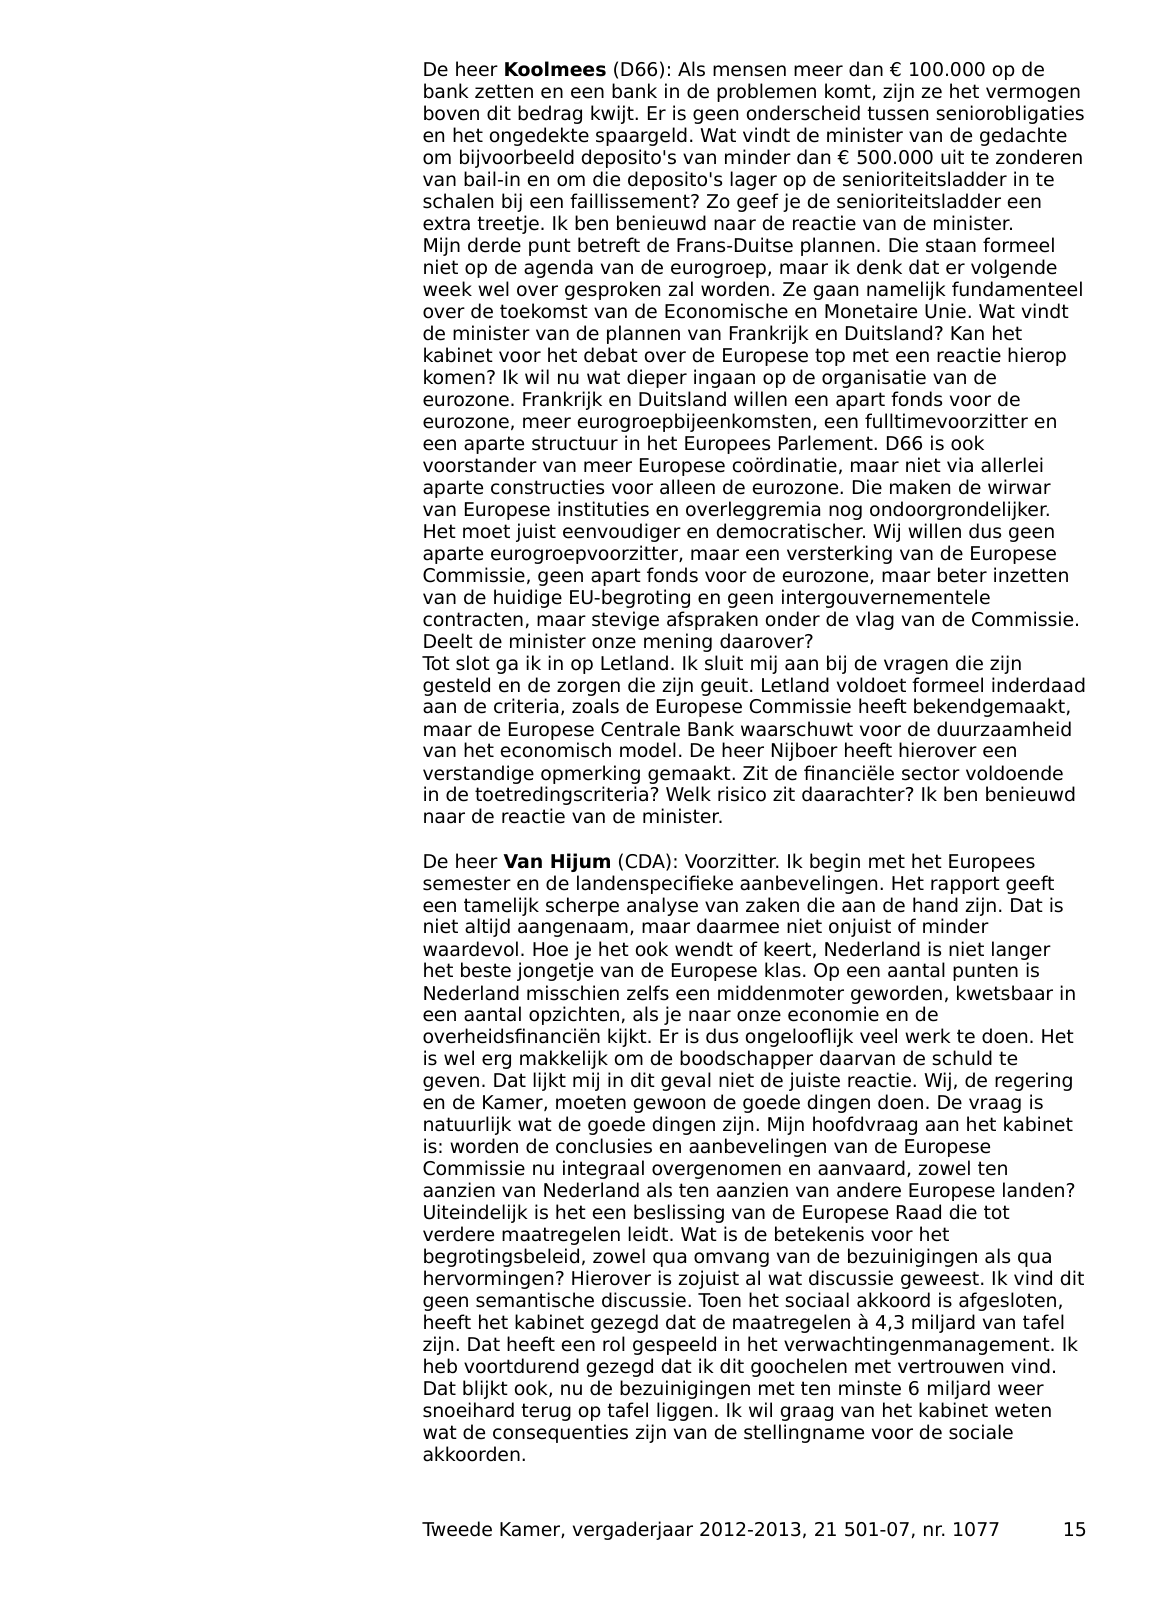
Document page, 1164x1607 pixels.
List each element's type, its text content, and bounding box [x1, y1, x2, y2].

text De heer Koolmees (D66): Als mensen meer dan € 100.000 op de bank zetten en een bank in de problemen komt, zijn ze het vermogen boven dit bedrag kwijt. Er is geen onderscheid tussen seniorobligaties en het ongedekte spaargeld. Wat vindt de minister van de gedachte om bijvoorbeeld deposito's van minder dan € 500.000 uit te zonderen van bail-in en om die deposito's lager op de senioriteitsladder in te schalen bij een faillissement? Zo geef je de senioriteitsladder een extra treetje. Ik ben benieuwd naar de reactie van de minister. [422, 59, 1087, 235]
text Tot slot ga ik in op Letland. Ik sluit mij aan bij de vragen die zijn gesteld en de zorgen die zijn geuit. Letland voldoet formeel inderdaad aan de criteria, zoals de Europese Commissie heeft bekendgemaakt, maar de Europese Centrale Bank waarschuwt voor de duurzaamheid van het economisch model. De heer Nijboer heeft hierover een verstandige opmerking gemaakt. Zit de financiële sector voldoende in de toetredingscriteria? Welk risico zit daarachter? Ik ben benieuwd naar de reactie van de minister. [422, 652, 1087, 828]
text Mijn derde punt betreft de Frans-Duitse plannen. Die staan formeel niet op de agenda van de eurogroep, maar ik denk dat er volgende week wel over gesproken zal worden. Ze gaan namelijk fundamenteel over de toekomst van de Economische en Monetaire Unie. Wat vindt de minister van de plannen van Frankrijk en Duitsland? Kan het kabinet voor het debat over de Europese top met een reactie hierop komen? Ik wil nu wat dieper ingaan op de organisatie van de eurozone. Frankrijk en Duitsland willen een apart fonds voor de eurozone, meer eurogroepbijeenkomsten, een fulltimevoorzitter en een aparte structuur in het Europees Parlement. D66 is ook voorstander van meer Europese coördinatie, maar niet via allerlei aparte constructies voor alleen de eurozone. Die maken de wirwar van Europese instituties en overleggremia nog ondoorgrondelijker. Het moet juist eenvoudiger en democratischer. Wij willen dus geen aparte eurogroepvoorzitter, maar een versterking van de Europese Commissie, geen apart fonds voor de eurozone, maar beter inzetten van de huidige EU-begroting en geen intergouvernementele contracten, maar stevige afspraken onder de vlag van de Commissie. Deelt de minister onze mening daarover? [422, 235, 1087, 652]
text De heer Van Hijum (CDA): Voorzitter. Ik begin met het Europees semester en de landenspecifieke aanbevelingen. Het rapport geeft een tamelijk scherpe analyse van zaken die aan de hand zijn. Dat is niet altijd aangenaam, maar daarmee niet onjuist of minder waardevol. Hoe je het ook wendt of keert, Nederland is niet langer het beste jongetje van de Europese klas. Op een aantal punten is Nederland misschien zelfs een middenmoter geworden, kwetsbaar in een aantal opzichten, als je naar onze economie en de overheidsfinanciën kijkt. Er is dus ongelooflijk veel werk te doen. Het is wel erg makkelijk om de boodschapper daarvan de schuld te geven. Dat lijkt mij in dit geval niet de juiste reactie. Wij, de regering en de Kamer, moeten gewoon de goede dingen doen. De vraag is natuurlijk wat de goede dingen zijn. Mijn hoofdvraag aan het kabinet is: worden de conclusies en aanbevelingen van de Europese Commissie nu integraal overgenomen en aanvaard, zowel ten aanzien van Nederland als ten aanzien van andere Europese landen? Uiteindelijk is het een beslissing van de Europese Raad die tot verdere maatregelen leidt. Wat is de betekenis voor het begrotingsbeleid, zowel qua omvang van de bezuinigingen als qua hervormingen? Hierover is zojuist al wat discussie geweest. Ik vind dit geen semantische discussie. Toen het sociaal akkoord is afgesloten, heeft het kabinet gezegd dat de maatregelen à 4,3 miljard van tafel zijn. Dat heeft een rol gespeeld in het verwachtingenmanagement. Ik heb voortdurend gezegd dat ik dit goochelen met vertrouwen vind. Dat blijkt ook, nu de bezuinigingen met ten minste 6 miljard weer snoeihard terug op tafel liggen. Ik wil graag van het kabinet weten wat de consequenties zijn van de stellingname voor de sociale akkoorden. [422, 851, 1087, 1466]
